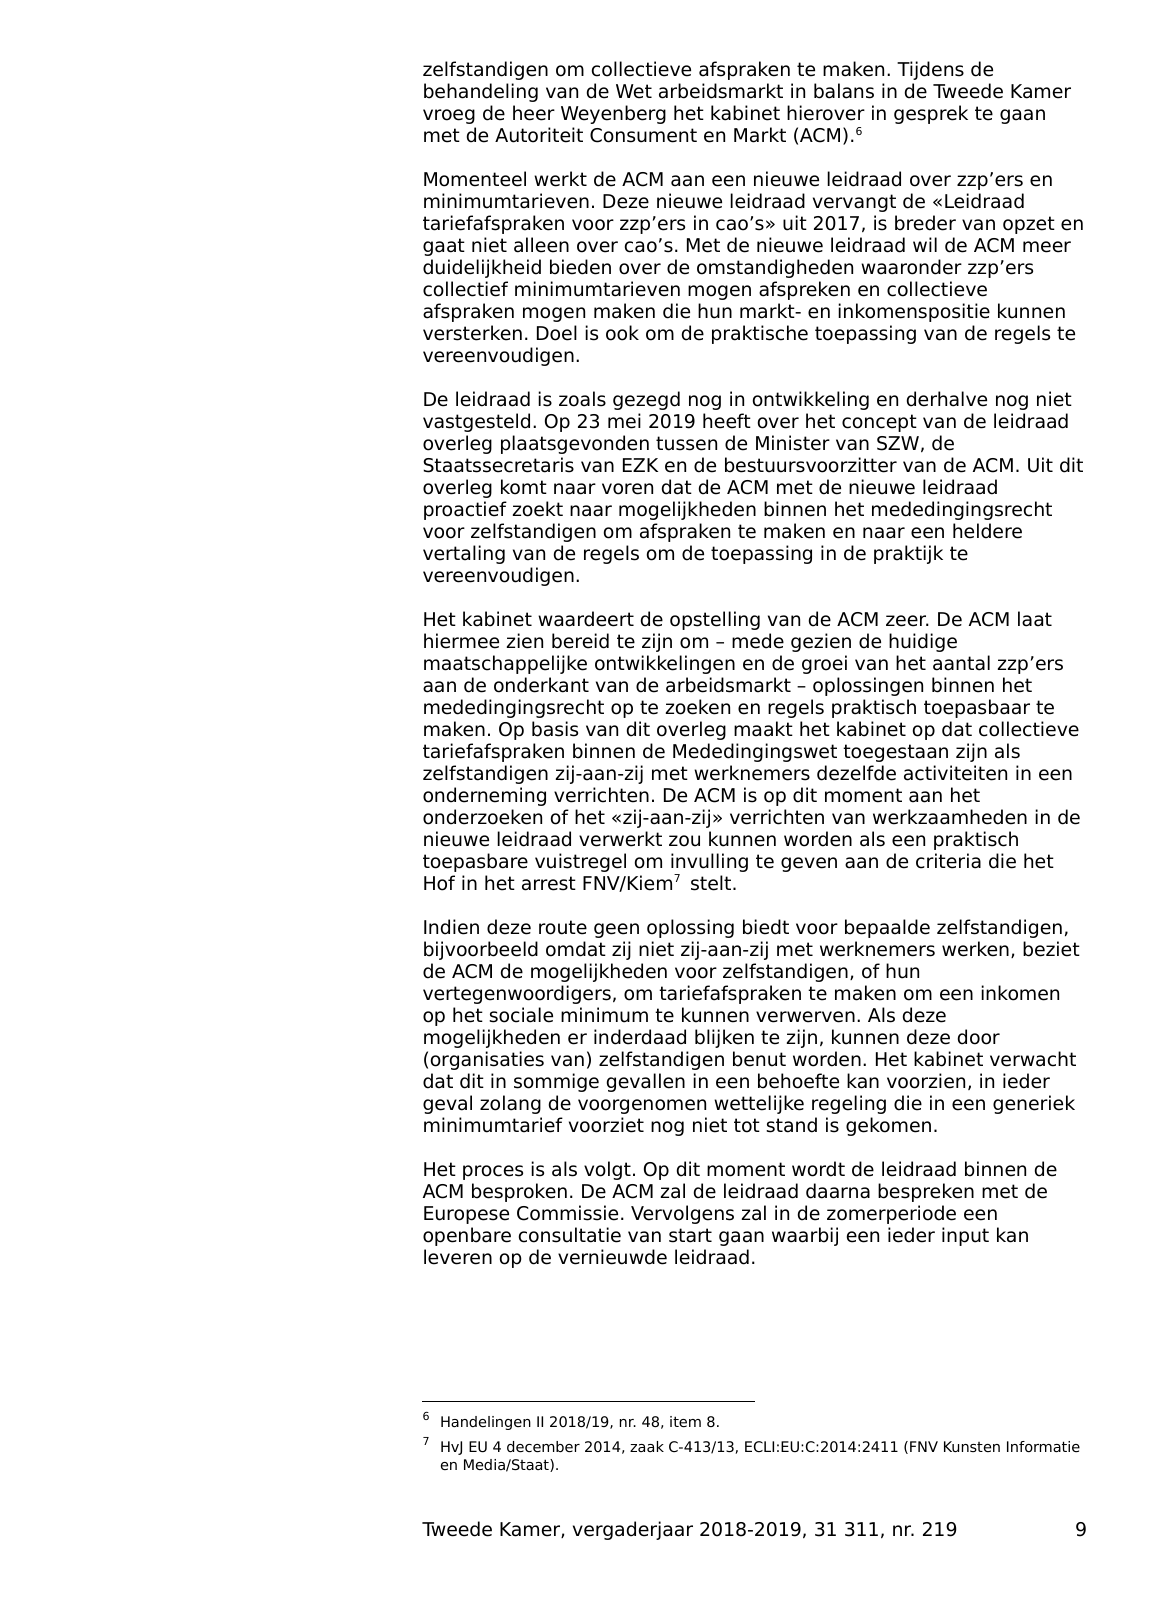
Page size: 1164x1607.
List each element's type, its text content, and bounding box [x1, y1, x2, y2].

text Handelingen II 2018/19, nr. 48, item 8. [422, 1410, 1087, 1432]
text De leidraad is zoals gezegd nog in ontwikkeling en derhalve nog niet vastgesteld. Op 23 mei 2019 heeft over het concept van de leidraad overleg plaatsgevonden tussen de Minister van SZW, de Staatssecretaris van EZK en de bestuursvoorzitter van de ACM. Uit dit overleg komt naar voren dat de ACM met de nieuwe leidraad proactief zoekt naar mogelijkheden binnen het mededingingsrecht voor zelfstandigen om afspraken te maken en naar een heldere vertaling van de regels om de toepassing in de praktijk te vereenvoudigen. [422, 389, 1087, 587]
text Indien deze route geen oplossing biedt voor bepaalde zelfstandigen, bijvoorbeeld omdat zij niet zij-aan-zij met werknemers werken, beziet de ACM de mogelijkheden voor zelfstandigen, of hun vertegenwoordigers, om tariefafspraken te maken om een inkomen op het sociale minimum te kunnen verwerven. Als deze mogelijkheden er inderdaad blijken te zijn, kunnen deze door (organisaties van) zelfstandigen benut worden. Het kabinet verwacht dat dit in sommige gevallen in een behoefte kan voorzien, in ieder geval zolang de voorgenomen wettelijke regeling die in een generiek minimumtarief voorziet nog niet tot stand is gekomen. [422, 917, 1087, 1137]
text Het proces is als volgt. Op dit moment wordt de leidraad binnen de ACM besproken. De ACM zal de leidraad daarna bespreken met de Europese Commissie. Vervolgens zal in de zomerperiode een openbare consultatie van start gaan waarbij een ieder input kan leveren op de vernieuwde leidraad. [422, 1159, 1087, 1269]
text zelfstandigen om collectieve afspraken te maken. Tijdens de behandeling van de Wet arbeidsmarkt in balans in de Tweede Kamer vroeg de heer Weyenberg het kabinet hierover in gesprek te gaan met de Autoriteit Consument en Markt (ACM). [422, 59, 1087, 147]
text HvJ EU 4 december 2014, zaak C-413/13, ECLI:EU:C:2014:2411 (FNV Kunsten Informatie en Media/Staat). [422, 1435, 1087, 1474]
text Het kabinet waardeert de opstelling van de ACM zeer. De ACM laat hiermee zien bereid te zijn om – mede gezien de huidige maatschappelijke ontwikkelingen en de groei van het aantal zzp’ers aan de onderkant van de arbeidsmarkt – oplossingen binnen het mededingingsrecht op te zoeken en regels praktisch toepasbaar te maken. Op basis van dit overleg maakt het kabinet op dat collectieve tariefafspraken binnen de Mededingingswet toegestaan zijn als zelfstandigen zij-aan-zij met werknemers dezelfde activiteiten in een onderneming verrichten. De ACM is op dit moment aan het onderzoeken of het «zij-aan-zij» verrichten van werkzaamheden in de nieuwe leidraad verwerkt zou kunnen worden als een praktisch toepasbare vuistregel om invulling te geven aan de criteria die het Hof in het arrest FNV/Kiem stelt. [422, 609, 1087, 895]
text Momenteel werkt de ACM aan een nieuwe leidraad over zzp’ers en minimumtarieven. Deze nieuwe leidraad vervangt de «Leidraad tariefafspraken voor zzp’ers in cao’s» uit 2017, is breder van opzet en gaat niet alleen over cao’s. Met de nieuwe leidraad wil de ACM meer duidelijkheid bieden over de omstandigheden waaronder zzp’ers collectief minimumtarieven mogen afspreken en collectieve afspraken mogen maken die hun markt- en inkomenspositie kunnen versterken. Doel is ook om de praktische toepassing van de regels te vereenvoudigen. [422, 169, 1087, 367]
